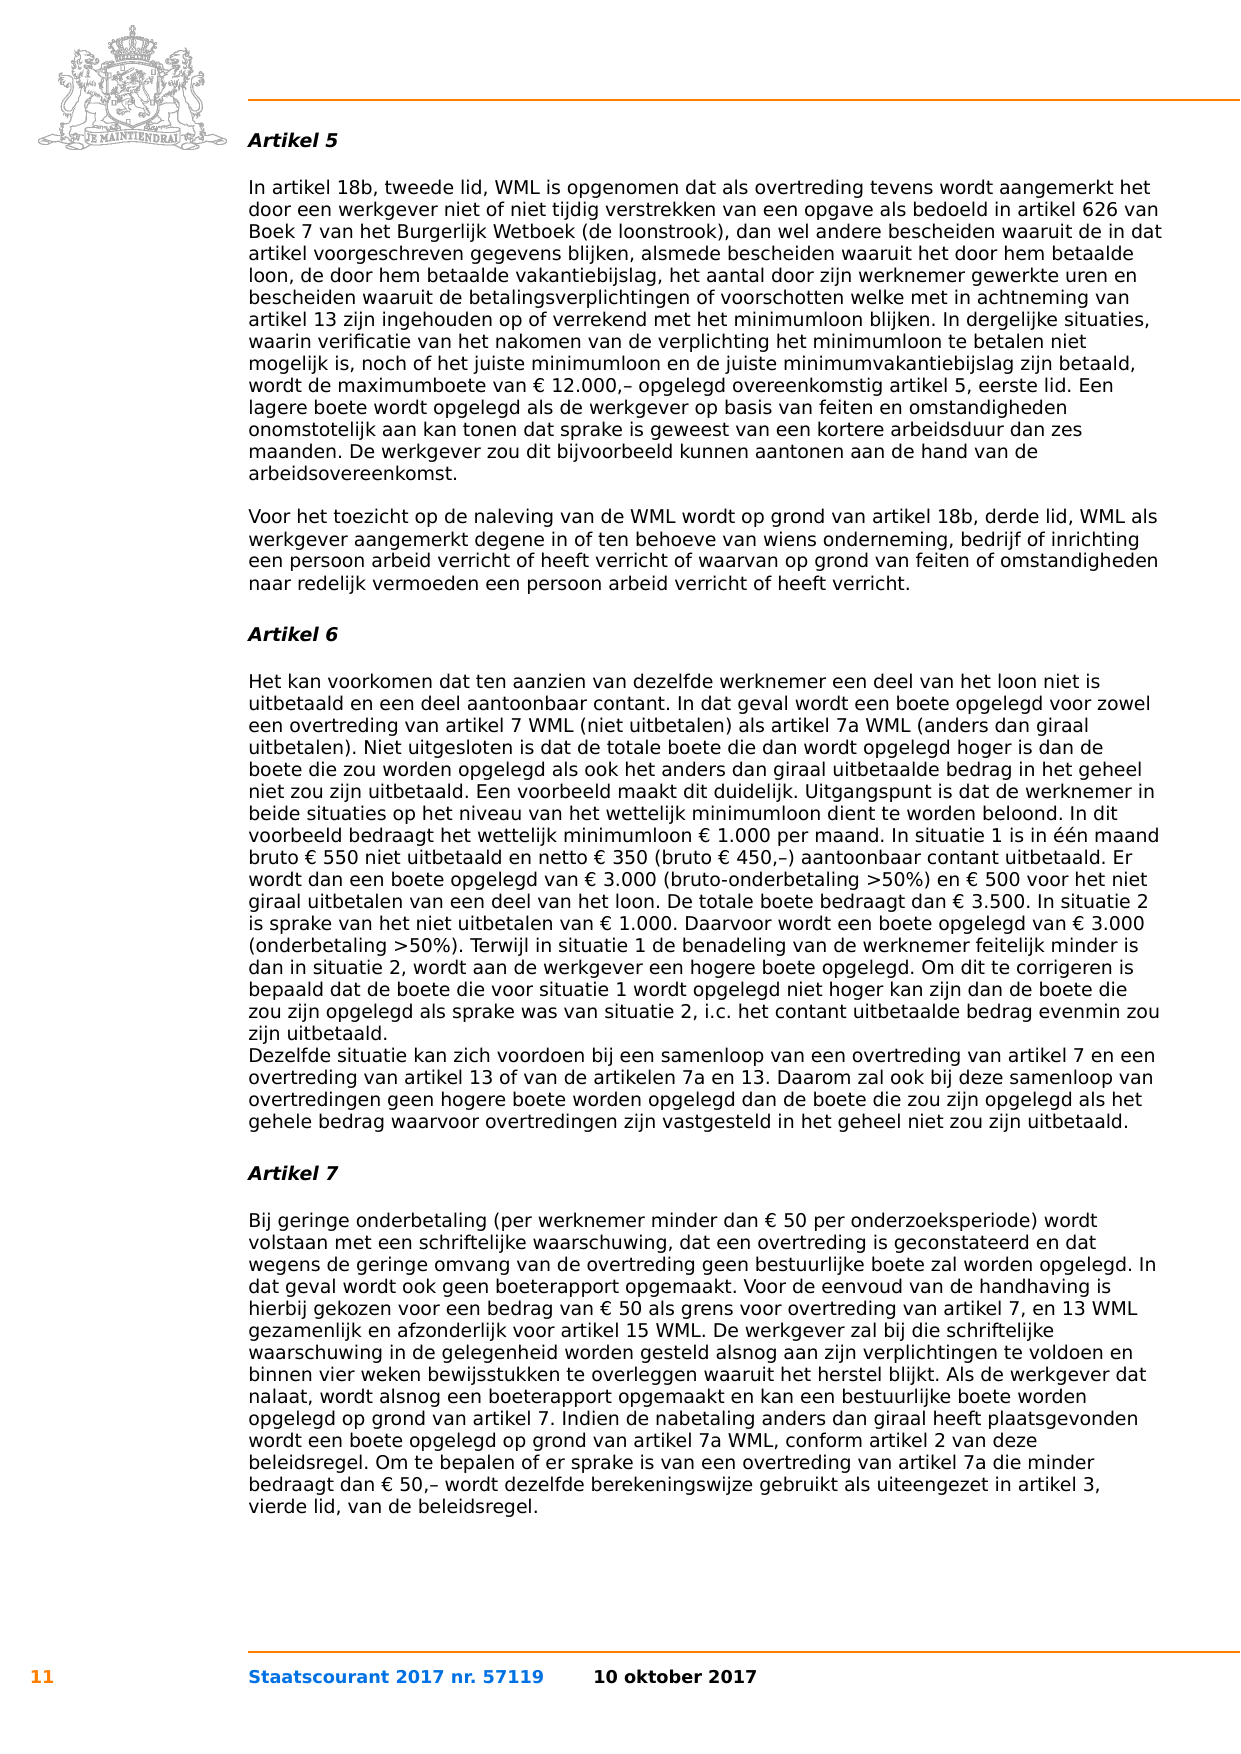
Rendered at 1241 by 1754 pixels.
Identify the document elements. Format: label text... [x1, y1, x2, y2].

text Dezelfde situatie kan zich voordoen bij een samenloop van een overtreding van artikel 7 en een overtreding van artikel 13 of van de artikelen 7a en 13. Daarom zal ook bij deze samenloop van overtredingen geen hogere boete worden opgelegd dan de boete die zou zijn opgelegd als het gehele bedrag waarvoor overtredingen zijn vastgesteld in het geheel niet zou zijn uitbetaald. [248, 1045, 1163, 1133]
text Voor het toezicht op de naleving van de WML wordt op grond van artikel 18b, derde lid, WML als werkgever aangemerkt degene in of ten behoeve van wiens onderneming, bedrijf of inrichting een persoon arbeid verricht of heeft verricht of waarvan op grond van feiten of omstandigheden naar redelijk vermoeden een persoon arbeid verricht of heeft verricht. [248, 506, 1163, 594]
text In artikel 18b, tweede lid, WML is opgenomen dat als overtreding tevens wordt aangemerkt het door een werkgever niet of niet tijdig verstrekken van een opgave als bedoeld in artikel 626 van Boek 7 van het Burgerlijk Wetboek (de loonstrook), dan wel andere bescheiden waaruit de in dat artikel voorgeschreven gegevens blijken, alsmede bescheiden waaruit het door hem betaalde loon, de door hem betaalde vakantiebijslag, het aantal door zijn werknemer gewerkte uren en bescheiden waaruit de betalingsverplichtingen of voorschotten welke met in achtneming van artikel 13 zijn ingehouden op of verrekend met het minimumloon blijken. In dergelijke situaties, waarin verificatie van het nakomen van de verplichting het minimumloon te betalen niet mogelijk is, noch of het juiste minimumloon en de juiste minimumvakantiebijslag zijn betaald, wordt de maximumboete van € 12.000,– opgelegd overeenkomstig artikel 5, eerste lid. Een lagere boete wordt opgelegd als de werkgever op basis van feiten en omstandigheden onomstotelijk aan kan tonen dat sprake is geweest van een kortere arbeidsduur dan zes maanden. De werkgever zou dit bijvoorbeeld kunnen aantonen aan de hand van de arbeidsovereenkomst. [248, 177, 1163, 484]
subtitle Artikel 7 [248, 1163, 1163, 1185]
picture [38, 25, 227, 150]
subtitle Artikel 5 [248, 130, 1163, 152]
subtitle Artikel 6 [248, 624, 1163, 646]
text Het kan voorkomen dat ten aanzien van dezelfde werknemer een deel van het loon niet is uitbetaald en een deel aantoonbaar contant. In dat geval wordt een boete opgelegd voor zowel een overtreding van artikel 7 WML (niet uitbetalen) als artikel 7a WML (anders dan giraal uitbetalen). Niet uitgesloten is dat de totale boete die dan wordt opgelegd hoger is dan de boete die zou worden opgelegd als ook het anders dan giraal uitbetaalde bedrag in het geheel niet zou zijn uitbetaald. Een voorbeeld maakt dit duidelijk. Uitgangspunt is dat de werknemer in beide situaties op het niveau van het wettelijk minimumloon dient te worden beloond. In dit voorbeeld bedraagt het wettelijk minimumloon € 1.000 per maand. In situatie 1 is in één maand bruto € 550 niet uitbetaald en netto € 350 (bruto € 450,–) aantoonbaar contant uitbetaald. Er wordt dan een boete opgelegd van € 3.000 (bruto-onderbetaling >50%) en € 500 voor het niet giraal uitbetalen van een deel van het loon. De totale boete bedraagt dan € 3.500. In situatie 2 is sprake van het niet uitbetalen van € 1.000. Daarvoor wordt een boete opgelegd van € 3.000 (onderbetaling >50%). Terwijl in situatie 1 de benadeling van de werknemer feitelijk minder is dan in situatie 2, wordt aan de werkgever een hogere boete opgelegd. Om dit te corrigeren is bepaald dat de boete die voor situatie 1 wordt opgelegd niet hoger kan zijn dan de boete die zou zijn opgelegd als sprake was van situatie 2, i.c. het contant uitbetaalde bedrag evenmin zou zijn uitbetaald. [248, 671, 1163, 1045]
text Bij geringe onderbetaling (per werknemer minder dan € 50 per onderzoeksperiode) wordt volstaan met een schriftelijke waarschuwing, dat een overtreding is geconstateerd en dat wegens de geringe omvang van de overtreding geen bestuurlijke boete zal worden opgelegd. In dat geval wordt ook geen boeterapport opgemaakt. Voor de eenvoud van de handhaving is hierbij gekozen voor een bedrag van € 50 als grens voor overtreding van artikel 7, en 13 WML gezamenlijk en afzonderlijk voor artikel 15 WML. De werkgever zal bij die schriftelijke waarschuwing in de gelegenheid worden gesteld alsnog aan zijn verplichtingen te voldoen en binnen vier weken bewijsstukken te overleggen waaruit het herstel blijkt. Als de werkgever dat nalaat, wordt alsnog een boeterapport opgemaakt en kan een bestuurlijke boete worden opgelegd op grond van artikel 7. Indien de nabetaling anders dan giraal heeft plaatsgevonden wordt een boete opgelegd op grond van artikel 7a WML, conform artikel 2 van deze beleidsregel. Om te bepalen of er sprake is van een overtreding van artikel 7a die minder bedraagt dan € 50,– wordt dezelfde berekeningswijze gebruikt als uiteengezet in artikel 3, vierde lid, van de beleidsregel. [248, 1210, 1163, 1518]
